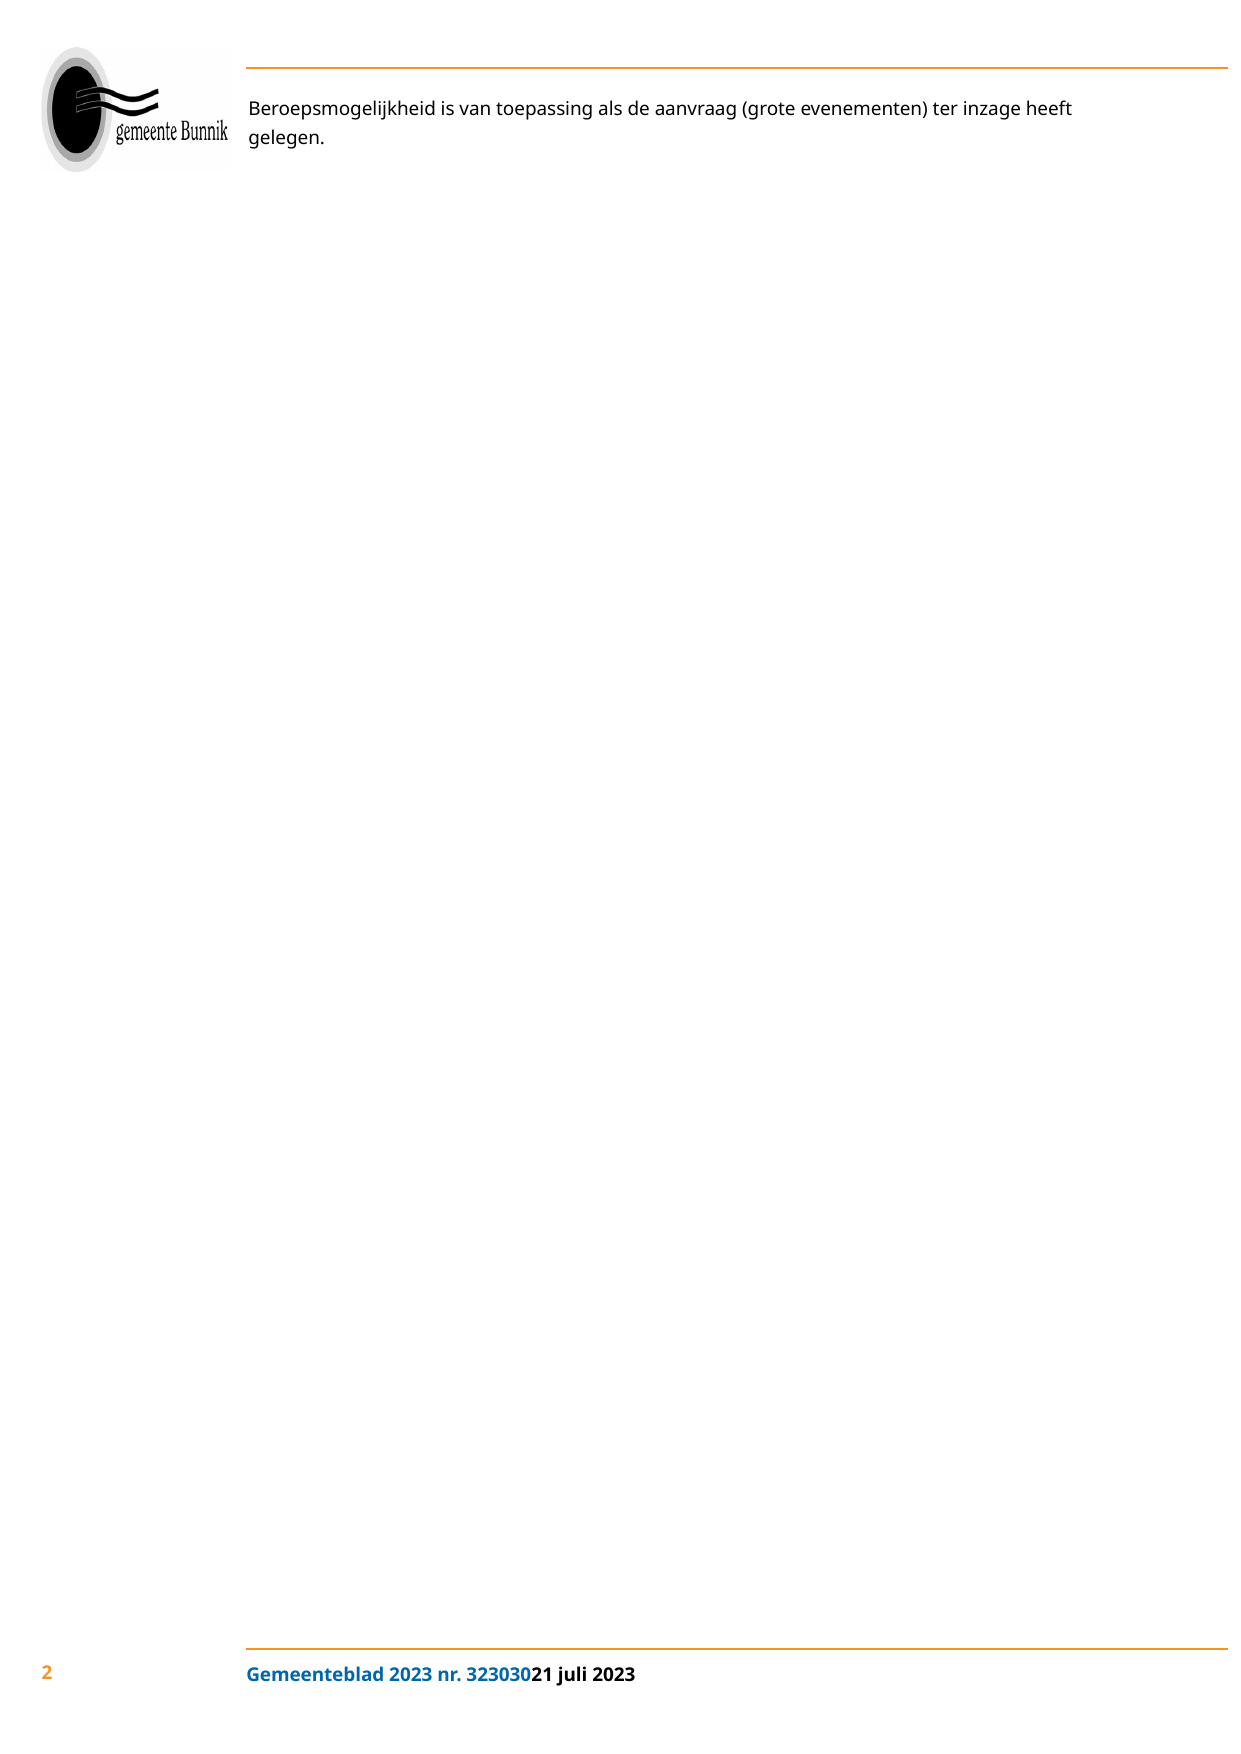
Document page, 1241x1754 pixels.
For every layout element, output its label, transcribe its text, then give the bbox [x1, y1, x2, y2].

text Beroepsmogelijkheid is van toepassing als de aanvraag (grote evenementen) ter inzage heeft gelegen. [248, 95, 1152, 150]
picture [41, 47, 231, 172]
